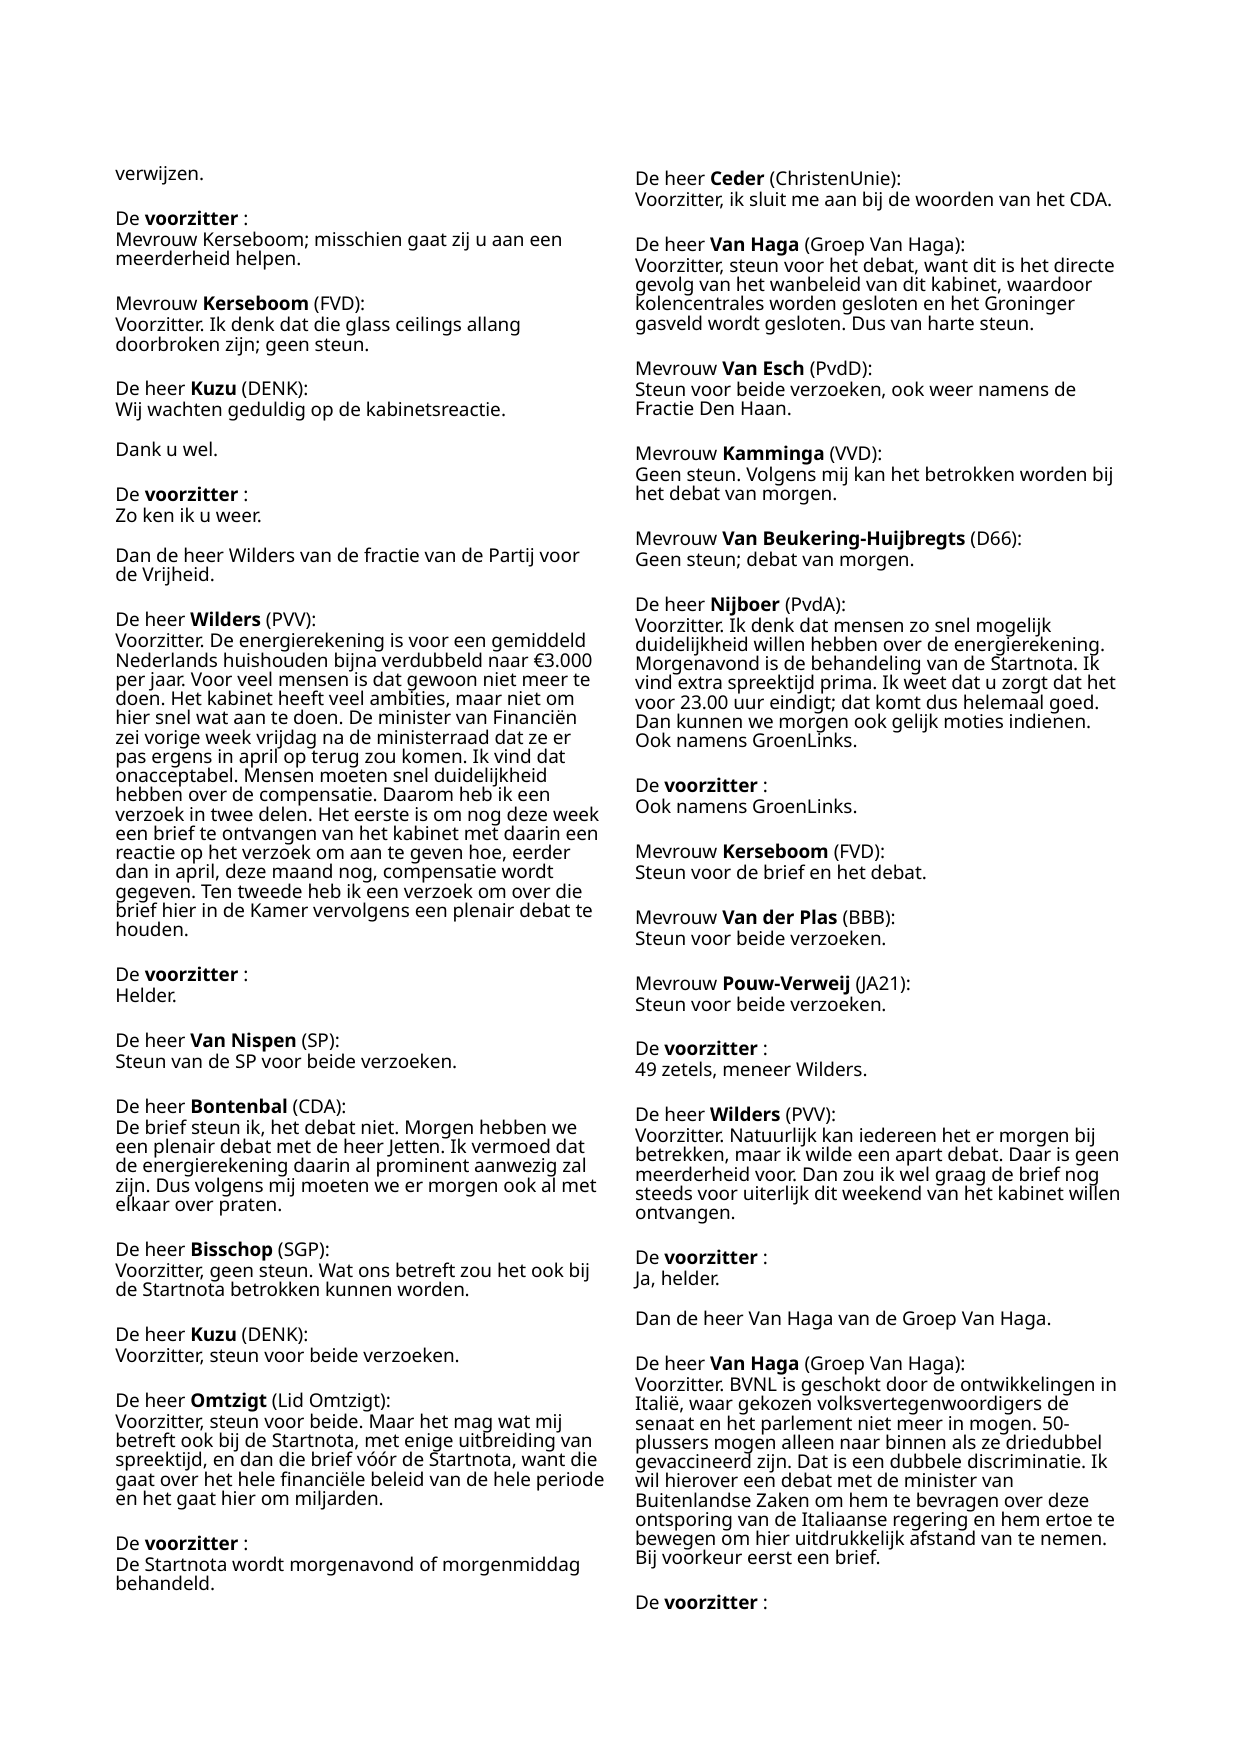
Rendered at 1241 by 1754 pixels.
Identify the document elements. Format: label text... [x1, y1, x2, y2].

text Steun voor de brief en het debat. [635, 864, 1125, 883]
text Geen steun; debat van morgen. [635, 551, 1125, 570]
text De voorzitter : [635, 772, 1125, 798]
text De Startnota wordt morgenavond of morgenmiddag behandeld. [115, 1556, 605, 1594]
text verwijzen. [115, 165, 605, 184]
text Voorzitter. Ik denk dat mensen zo snel mogelijk duidelijkheid willen hebben over de energierekening. Morgenavond is de behandeling van de Startnota. Ik vind extra spreektijd prima. Ik weet dat u zorgt dat het voor 23.00 uur eindigt; dat komt dus helemaal goed. Dan kunnen we morgen ook gelijk moties indienen. Ook namens GroenLinks. [635, 617, 1125, 751]
text De voorzitter : [635, 1244, 1125, 1270]
text Mevrouw Van Beukering-Huijbregts (D66): [635, 525, 1125, 551]
text 49 zetels, meneer Wilders. [635, 1061, 1125, 1081]
text De heer Omtzigt (Lid Omtzigt): [115, 1387, 605, 1413]
text Voorzitter. Natuurlijk kan iedereen het er morgen bij betrekken, maar ik wilde een apart debat. Daar is geen meerderheid voor. Dan zou ik wel graag de brief nog steeds voor uiterlijk dit weekend van het kabinet willen ontvangen. [635, 1127, 1125, 1223]
text Mevrouw Van der Plas (BBB): [635, 904, 1125, 930]
text Zo ken ik u weer. [115, 507, 605, 526]
text De heer Kuzu (DENK): [115, 376, 605, 401]
text Dan de heer Wilders van de fractie van de Partij voor de Vrijheid. [115, 547, 605, 586]
text Steun voor beide verzoeken, ook weer namens de Fractie Den Haan. [635, 381, 1125, 419]
text Voorzitter, ik sluit me aan bij de woorden van het CDA. [635, 191, 1125, 210]
text Voorzitter, geen steun. Wat ons betreft zou het ook bij de Startnota betrokken kunnen worden. [115, 1262, 605, 1300]
text De heer Bisschop (SGP): [115, 1236, 605, 1262]
text De heer Nijboer (PvdA): [635, 591, 1125, 617]
text De heer Wilders (PVV): [115, 607, 605, 632]
text Mevrouw Kamminga (VVD): [635, 440, 1125, 466]
text Steun voor beide verzoeken. [635, 996, 1125, 1015]
text De voorzitter : [635, 1589, 1125, 1615]
text De voorzitter : [115, 1530, 605, 1556]
text De heer Ceder (ChristenUnie): [635, 165, 1125, 191]
text Voorzitter. BVNL is geschokt door de ontwikkelingen in Italië, waar gekozen volksvertegenwoordigers de senaat en het parlement niet meer in mogen. 50-plussers mogen alleen naar binnen als ze driedubbel gevaccineerd zijn. Dat is een dubbele discriminatie. Ik wil hierover een debat met de minister van Buitenlandse Zaken om hem te bevragen over deze ontsporing van de Italiaanse regering en hem ertoe te bewegen om hier uitdrukkelijk afstand van te nemen. Bij voorkeur eerst een brief. [635, 1376, 1125, 1569]
text Ook namens GroenLinks. [635, 798, 1125, 817]
text Dan de heer Van Haga van de Groep Van Haga. [635, 1310, 1125, 1329]
text De brief steun ik, het debat niet. Morgen hebben we een plenair debat met de heer Jetten. Ik vermoed dat de energierekening daarin al prominent aanwezig zal zijn. Dus volgens mij moeten we er morgen ook al met elkaar over praten. [115, 1119, 605, 1215]
text Mevrouw Kerseboom (FVD): [635, 838, 1125, 864]
text De heer Bontenbal (CDA): [115, 1093, 605, 1119]
text Geen steun. Volgens mij kan het betrokken worden bij het debat van morgen. [635, 466, 1125, 504]
text Helder. [115, 987, 605, 1006]
text Voorzitter. De energierekening is voor een gemiddeld Nederlands huishouden bijna verdubbeld naar €3.000 per jaar. Voor veel mensen is dat gewoon niet meer te doen. Het kabinet heeft veel ambities, maar niet om hier snel wat aan te doen. De minister van Financiën zei vorige week vrijdag na de ministerraad dat ze er pas ergens in april op terug zou komen. Ik vind dat onacceptabel. Mensen moeten snel duidelijkheid hebben over de compensatie. Daarom heb ik een verzoek in twee delen. Het eerste is om nog deze week een brief te ontvangen van het kabinet met daarin een reactie op het verzoek om aan te geven hoe, eerder dan in april, deze maand nog, compensatie wordt gegeven. Ten tweede heb ik een verzoek om over die brief hier in de Kamer vervolgens een plenair debat te houden. [115, 632, 605, 941]
text Voorzitter, steun voor het debat, want dit is het directe gevolg van het wanbeleid van dit kabinet, waardoor kolencentrales worden gesloten en het Groninger gasveld wordt gesloten. Dus van harte steun. [635, 257, 1125, 334]
text De heer Van Haga (Groep Van Haga): [635, 1350, 1125, 1376]
text Wij wachten geduldig op de kabinetsreactie. [115, 401, 605, 421]
text Mevrouw Pouw-Verweij (JA21): [635, 970, 1125, 996]
text Voorzitter, steun voor beide. Maar het mag wat mij betreft ook bij de Startnota, met enige uitbreiding van spreektijd, en dan die brief vóór de Startnota, want die gaat over het hele financiële beleid van de hele periode en het gaat hier om miljarden. [115, 1413, 605, 1509]
text De heer Kuzu (DENK): [115, 1321, 605, 1347]
text De heer Van Nispen (SP): [115, 1027, 605, 1053]
text De voorzitter : [635, 1036, 1125, 1061]
text Ja, helder. [635, 1270, 1125, 1289]
text De voorzitter : [115, 961, 605, 987]
text De heer Wilders (PVV): [635, 1101, 1125, 1127]
text Steun van de SP voor beide verzoeken. [115, 1053, 605, 1072]
text De heer Van Haga (Groep Van Haga): [635, 231, 1125, 257]
text De voorzitter : [115, 481, 605, 507]
text De voorzitter : [115, 205, 605, 231]
text Mevrouw Kerseboom; misschien gaat zij u aan een meerderheid helpen. [115, 231, 605, 270]
text Voorzitter. Ik denk dat die glass ceilings allang doorbroken zijn; geen steun. [115, 316, 605, 355]
text Steun voor beide verzoeken. [635, 930, 1125, 949]
text Dank u wel. [115, 441, 605, 461]
text Voorzitter, steun voor beide verzoeken. [115, 1347, 605, 1366]
text Mevrouw Van Esch (PvdD): [635, 355, 1125, 381]
text Mevrouw Kerseboom (FVD): [115, 291, 605, 316]
